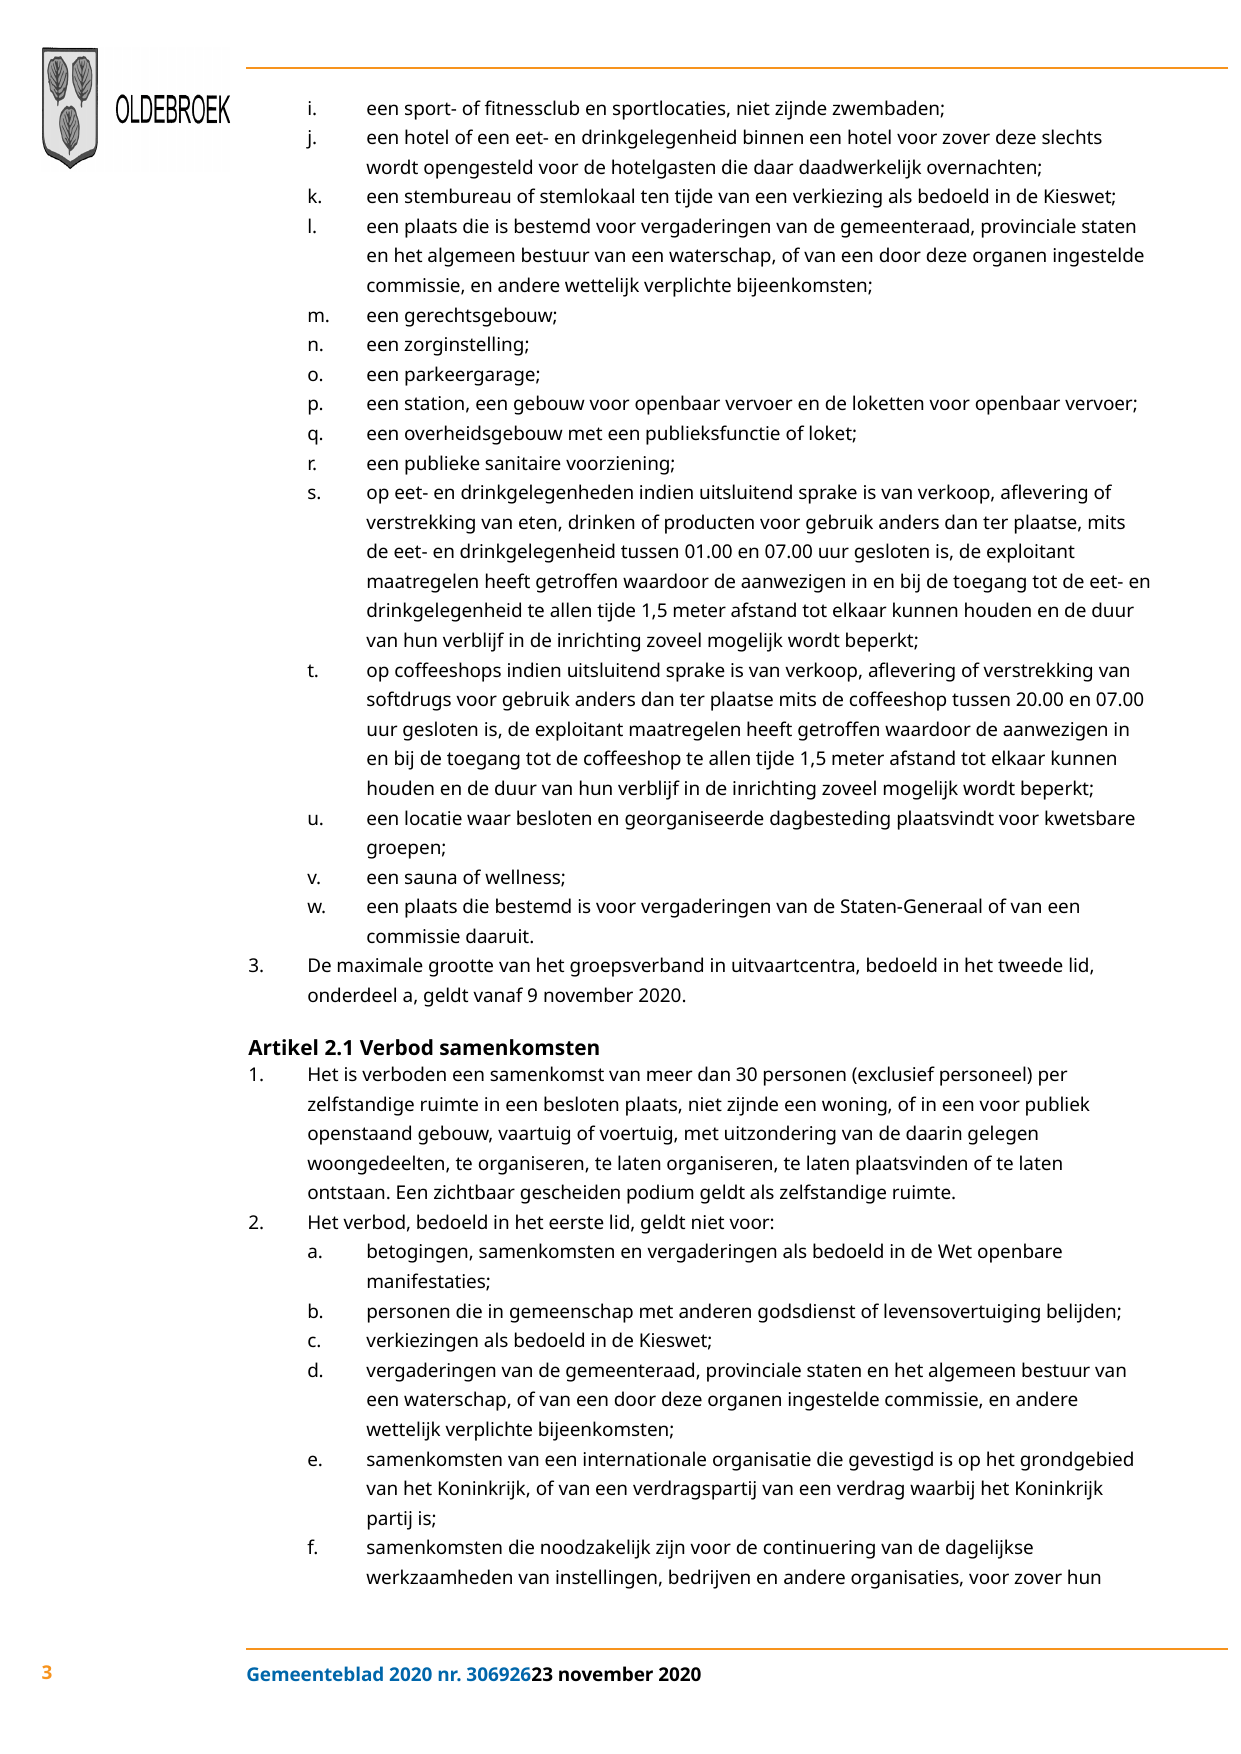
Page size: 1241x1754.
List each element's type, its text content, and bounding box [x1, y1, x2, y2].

list op coffeeshops indien uitsluitend sprake is van verkoop, aflevering of verstrekking van softdrugs voor gebruik anders dan ter plaatse mits de coffeeshop tussen 20.00 en 07.00 uur gesloten is, de exploitant maatregelen heeft getroffen waardoor de aanwezigen in en bij de toegang tot de coffeeshop te allen tijde 1,5 meter afstand tot elkaar kunnen houden en de duur van hun verblijf in de inrichting zoveel mogelijk wordt beperkt; [307, 657, 1152, 801]
list een stembureau of stemlokaal ten tijde van een verkiezing als bedoeld in de Kieswet; [307, 183, 1152, 209]
list betogingen, samenkomsten en vergaderingen als bedoeld in de Wet openbare manifestaties; [307, 1239, 1152, 1294]
list samenkomsten van een internationale organisatie die gevestigd is op het grondgebied van het Koninkrijk, of van een verdragspartij van een verdrag waarbij het Koninkrijk partij is; [307, 1446, 1152, 1531]
list een publieke sanitaire voorziening; [307, 450, 1152, 476]
list De maximale grootte van het groepsverband in uitvaartcentra, bedoeld in het tweede lid, onderdeel a, geldt vanaf 9 november 2020. [248, 953, 1152, 1008]
list Het verbod, bedoeld in het eerste lid, geldt niet voor: [248, 1209, 1152, 1235]
picture [41, 47, 231, 172]
list een locatie waar besloten en georganiseerde dagbesteding plaatsvindt voor kwetsbare groepen; [307, 805, 1152, 860]
list een plaats die bestemd is voor vergaderingen van de Staten-Generaal of van een commissie daaruit. [307, 893, 1152, 949]
list verkiezingen als bedoeld in de Kieswet; [307, 1327, 1152, 1353]
list een zorginstelling; [307, 331, 1152, 357]
list personen die in gemeenschap met anderen godsdienst of levensovertuiging belijden; [307, 1298, 1152, 1323]
list een station, een gebouw voor openbaar vervoer en de loketten voor openbaar vervoer; [307, 391, 1152, 416]
list een overheidsgebouw met een publieksfunctie of loket; [307, 420, 1152, 446]
list een gerechtsgebouw; [307, 302, 1152, 328]
list een parkeergarage; [307, 361, 1152, 387]
list een sauna of wellness; [307, 864, 1152, 890]
list een plaats die is bestemd voor vergaderingen van de gemeenteraad, provinciale staten en het algemeen bestuur van een waterschap, of van een door deze organen ingestelde commissie, en andere wettelijk verplichte bijeenkomsten; [307, 213, 1152, 298]
list een hotel of een eet- en drinkgelegenheid binnen een hotel voor zover deze slechts wordt opengesteld voor de hotelgasten die daar daadwerkelijk overnachten; [307, 124, 1152, 180]
list op eet- en drinkgelegenheden indien uitsluitend sprake is van verkoop, aflevering of verstrekking van eten, drinken of producten voor gebruik anders dan ter plaatse, mits de eet- en drinkgelegenheid tussen 01.00 en 07.00 uur gesloten is, de exploitant maatregelen heeft getroffen waardoor de aanwezigen in en bij de toegang tot de eet- en drinkgelegenheid te allen tijde 1,5 meter afstand tot elkaar kunnen houden en de duur van hun verblijf in de inrichting zoveel mogelijk wordt beperkt; [307, 479, 1152, 653]
list samenkomsten die noodzakelijk zijn voor de continuering van de dagelijkse werkzaamheden van instellingen, bedrijven en andere organisaties, voor zover hun [307, 1534, 1152, 1590]
list Het is verboden een samenkomst van meer dan 30 personen (exclusief personeel) per zelfstandige ruimte in een besloten plaats, niet zijnde een woning, of in een voor publiek openstaand gebouw, vaartuig of voertuig, met uitzondering van de daarin gelegen woongedeelten, te organiseren, te laten organiseren, te laten plaatsvinden of te laten ontstaan. Een zichtbaar gescheiden podium geldt als zelfstandige ruimte. [248, 1061, 1152, 1205]
list vergaderingen van de gemeenteraad, provinciale staten en het algemeen bestuur van een waterschap, of van een door deze organen ingestelde commissie, en andere wettelijk verplichte bijeenkomsten; [307, 1357, 1152, 1442]
list een sport- of fitnessclub en sportlocaties, niet zijnde zwembaden; [307, 95, 1152, 121]
text Artikel 2.1 Verbod samenkomsten [248, 1033, 1152, 1061]
